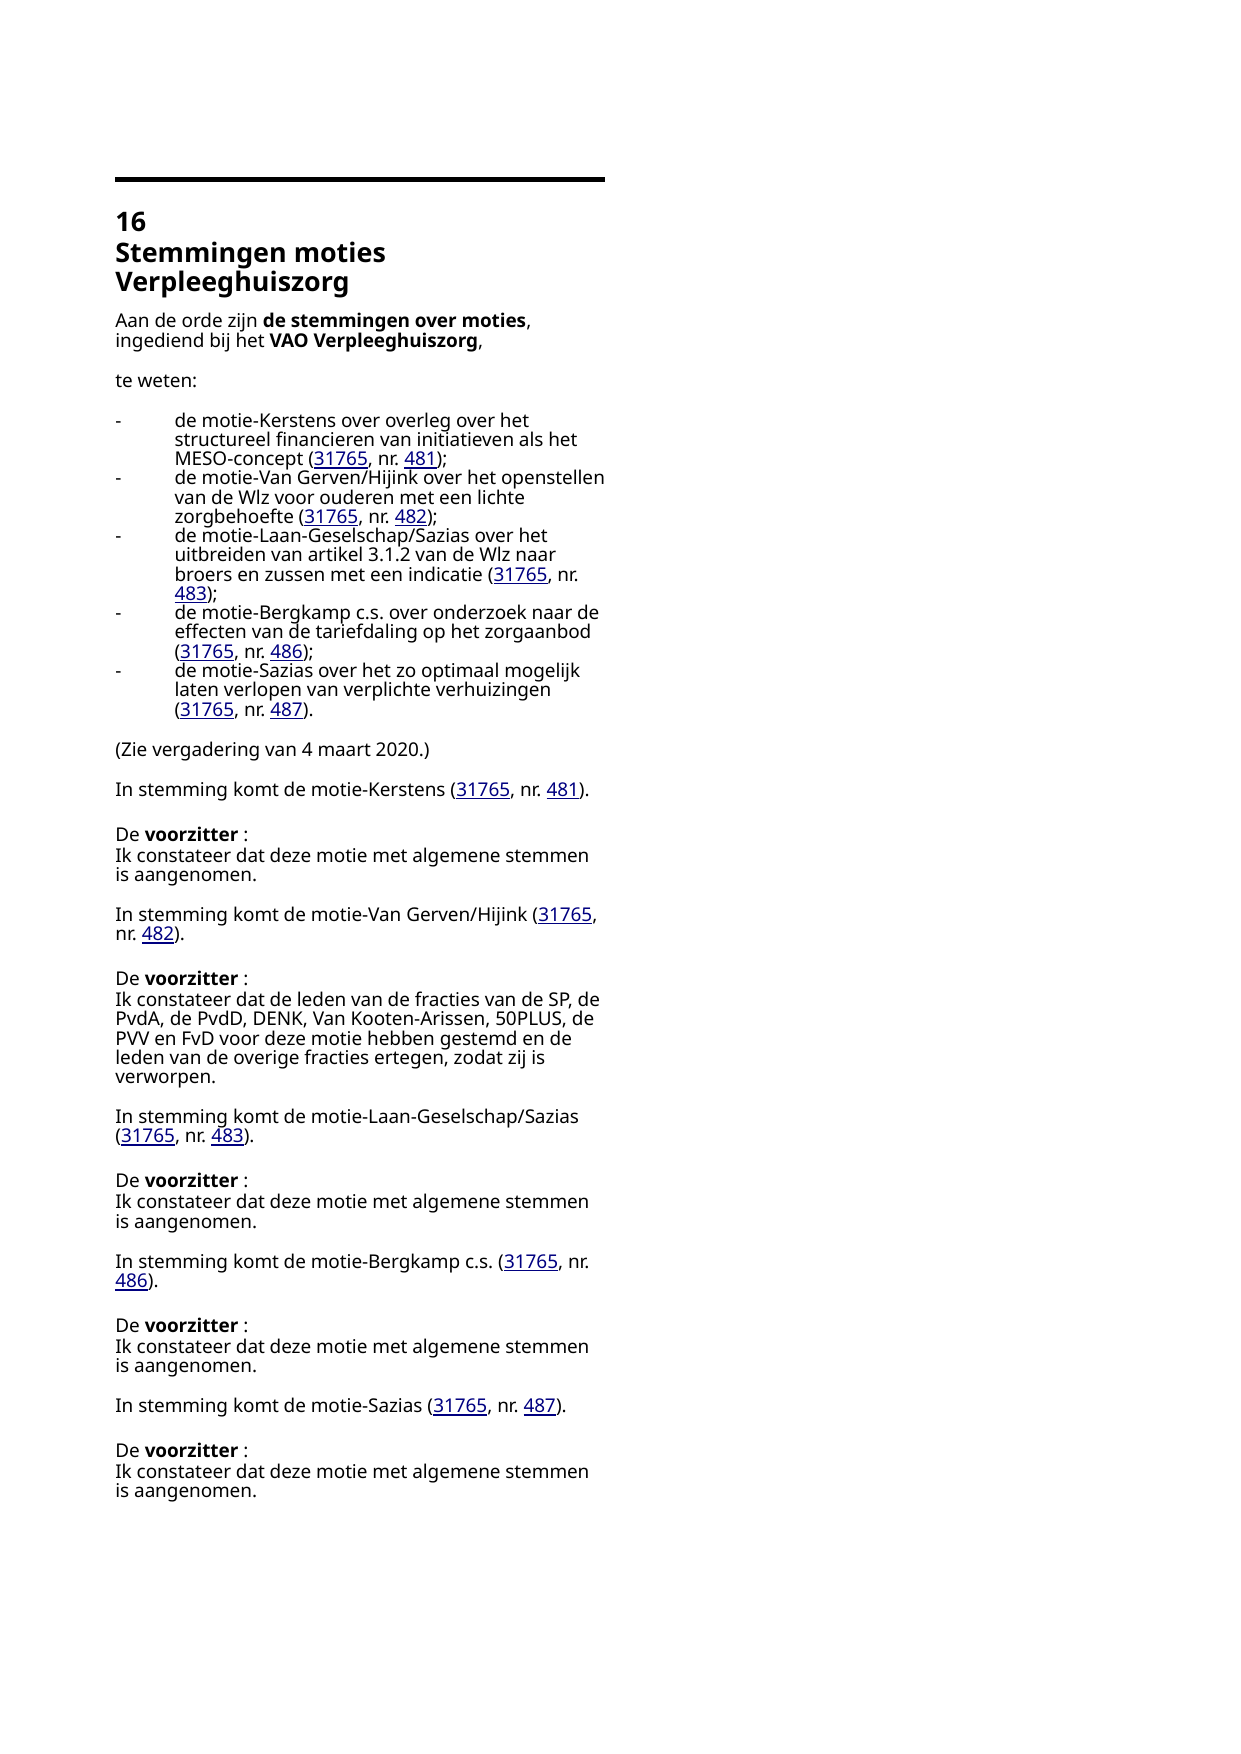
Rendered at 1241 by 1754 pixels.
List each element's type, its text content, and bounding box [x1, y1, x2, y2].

text De voorzitter : [115, 1312, 605, 1338]
text Ik constateer dat deze motie met algemene stemmen is aangenomen. [115, 1338, 605, 1376]
text 16 [115, 203, 605, 239]
text De voorzitter : [115, 821, 605, 847]
text De voorzitter : [115, 965, 605, 991]
text Ik constateer dat deze motie met algemene stemmen is aangenomen. [115, 1193, 605, 1232]
text Ik constateer dat deze motie met algemene stemmen is aangenomen. [115, 847, 605, 885]
text De voorzitter : [115, 1168, 605, 1193]
text Ik constateer dat de leden van de fracties van de SP, de PvdA, de PvdD, DENK, Van Kooten-Arissen, 50PLUS, de PVV en FvD voor deze motie hebben gestemd en de leden van de overige fracties ertegen, zodat zij is verworpen. [115, 991, 605, 1087]
text In stemming komt de motie-Bergkamp c.s. (31765, nr. 486). [115, 1253, 605, 1291]
text (Zie vergadering van 4 maart 2020.) [115, 741, 605, 760]
text In stemming komt de motie-Laan-Geselschap/Sazias (31765, nr. 483). [115, 1108, 605, 1147]
list de motie-Bergkamp c.s. over onderzoek naar de effecten van de tariefdaling op het zorgaanbod (31765, nr. 486); [115, 604, 605, 662]
text De voorzitter : [115, 1437, 605, 1463]
text In stemming komt de motie-Van Gerven/Hijink (31765, nr. 482). [115, 906, 605, 944]
text In stemming komt de motie-Sazias (31765, nr. 487). [115, 1397, 605, 1416]
text Stemmingen moties Verpleeghuiszorg [115, 239, 605, 312]
text Aan de orde zijn de stemmingen over moties, ingediend bij het VAO Verpleeghuiszorg, [115, 312, 605, 351]
list de motie-Kerstens over overleg over het structureel financieren van initiatieven als het MESO-concept (31765, nr. 481); [115, 412, 605, 469]
list de motie-Laan-Geselschap/Sazias over het uitbreiden van artikel 3.1.2 van de Wlz naar broers en zussen met een indicatie (31765, nr. 483); [115, 527, 605, 604]
list de motie-Van Gerven/Hijink over het openstellen van de Wlz voor ouderen met een lichte zorgbehoefte (31765, nr. 482); [115, 469, 605, 527]
text te weten: [115, 372, 605, 391]
text Ik constateer dat deze motie met algemene stemmen is aangenomen. [115, 1463, 605, 1502]
list de motie-Sazias over het zo optimaal mogelijk laten verlopen van verplichte verhuizingen (31765, nr. 487). [115, 662, 605, 720]
text In stemming komt de motie-Kerstens (31765, nr. 481). [115, 781, 605, 800]
